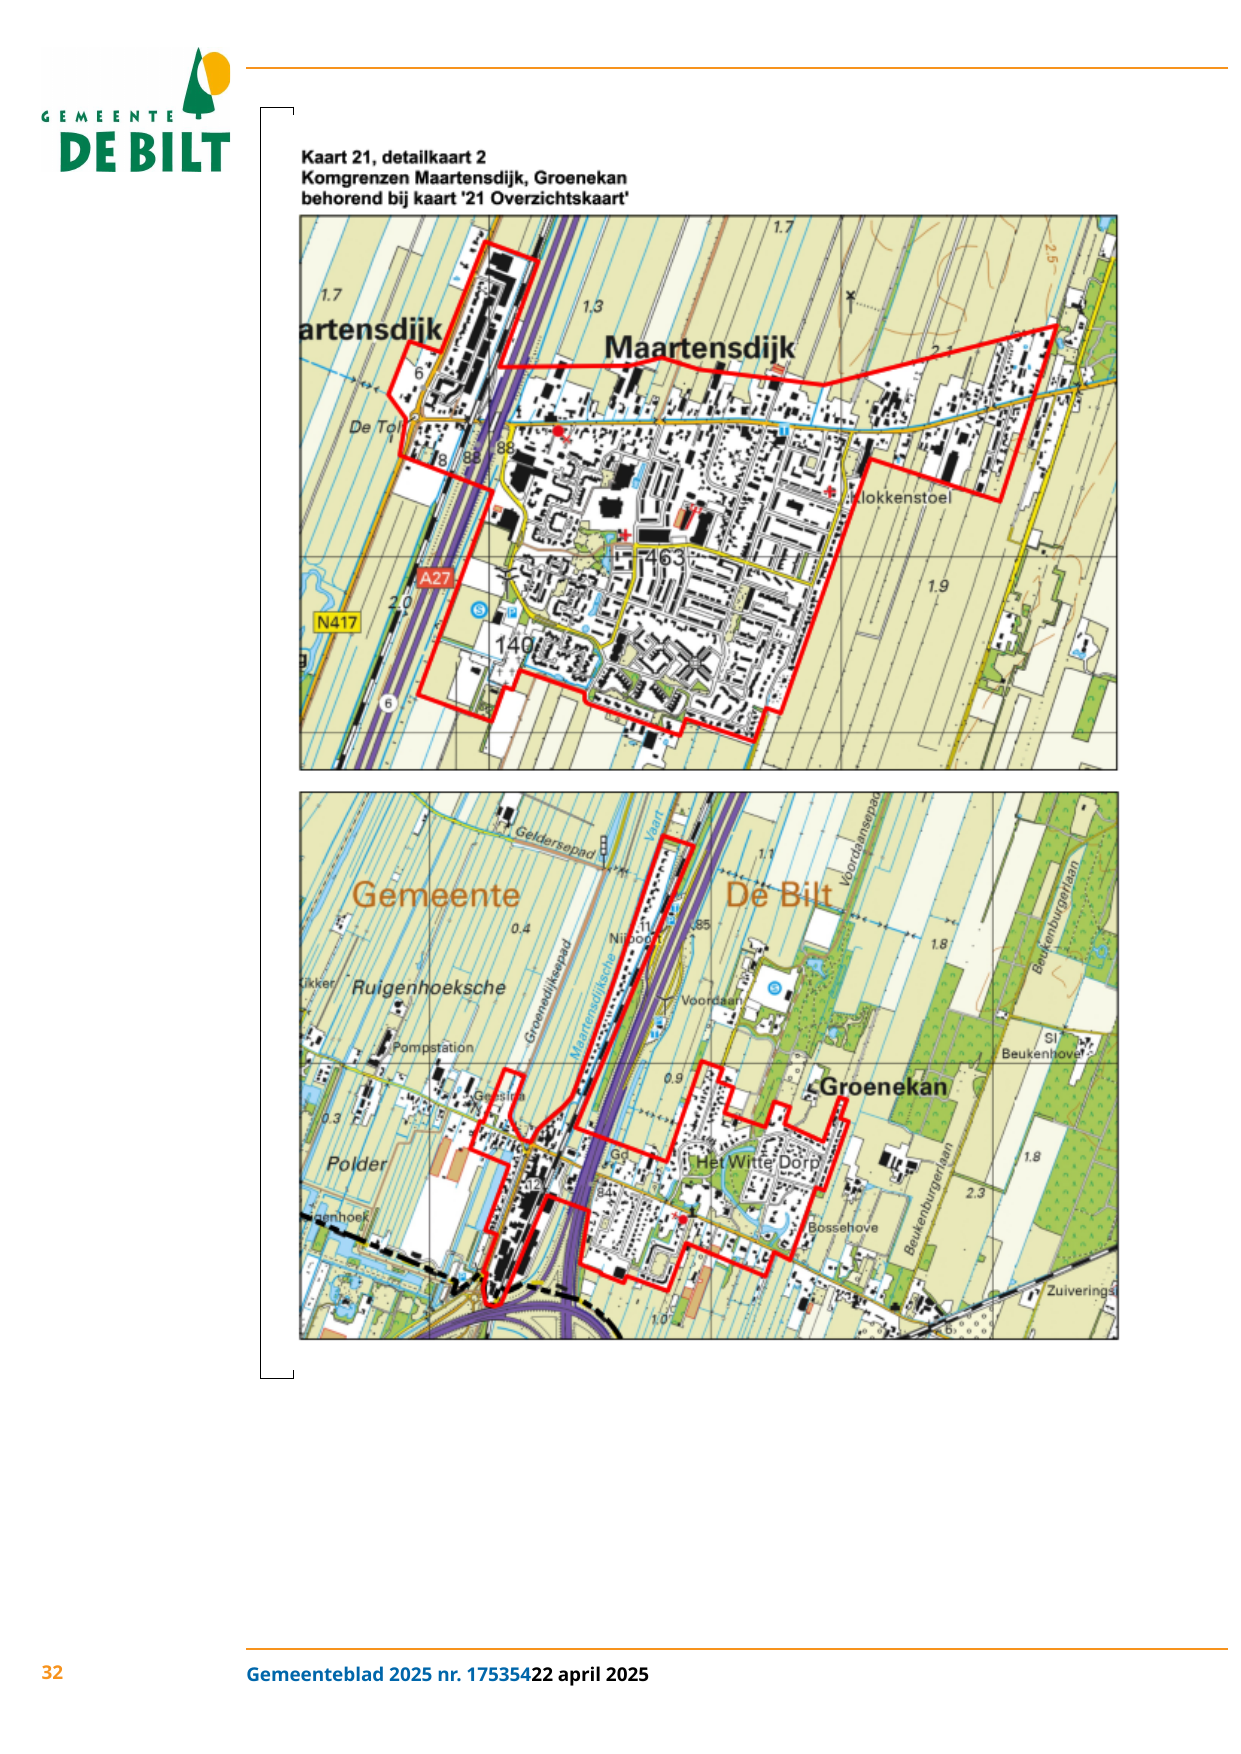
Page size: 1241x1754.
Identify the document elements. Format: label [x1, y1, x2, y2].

picture [268, 115, 1155, 1370]
picture [41, 47, 231, 172]
